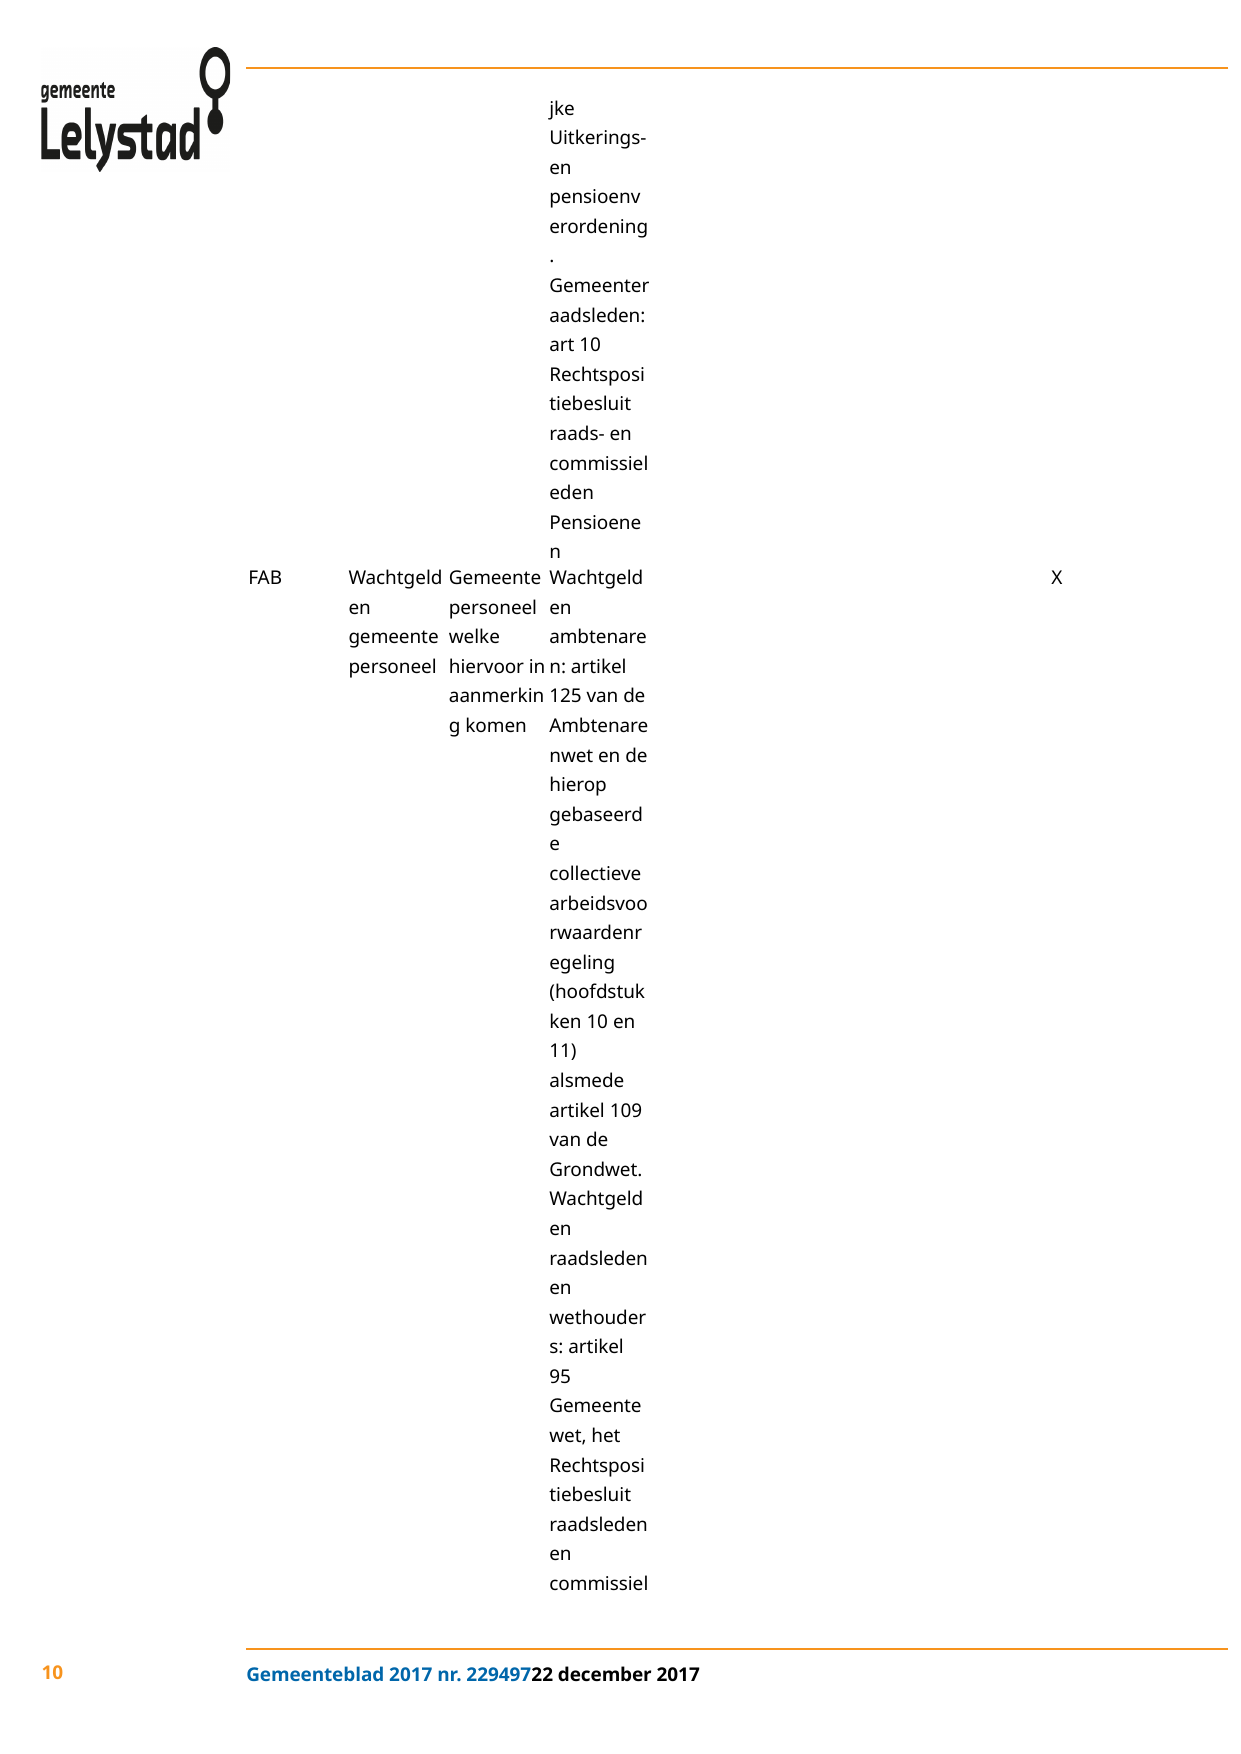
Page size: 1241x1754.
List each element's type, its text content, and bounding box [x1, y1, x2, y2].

table_cell [449, 95, 549, 564]
table_cell [850, 564, 951, 1596]
table_cell [850, 95, 951, 564]
table_cell Gemeentepersoneel welke hiervoor in aanmerking komen [449, 564, 549, 1596]
table_cell FAB [248, 564, 348, 1596]
table_cell Wachtgelden ambtenaren: artikel 125 van de Ambtenarenwet en de hierop gebaseerde collectieve arbeidsvoorwaardenregeling (hoofdstukken 10 en 11) alsmede artikel 109 van de Grondwet. Wachtgelden raadsleden en wethouders: artikel 95 Gemeentewet, het Rechtspositiebesluit raadsleden en commissiel [549, 564, 649, 1596]
table_cell [750, 564, 850, 1596]
picture [41, 47, 231, 172]
table_cell [248, 95, 348, 564]
table_cell [951, 95, 1051, 564]
table_cell [951, 564, 1051, 1596]
table_cell Wachtgelden gemeentepersoneel [348, 564, 449, 1596]
table_cell [650, 564, 750, 1596]
table_cell [1051, 95, 1152, 564]
table_cell X [1051, 564, 1152, 1596]
table_cell [348, 95, 449, 564]
table_cell [750, 95, 850, 564]
table_cell [650, 95, 750, 564]
table_cell jke Uitkerings- en pensioenverordening. Gemeenteraadsleden: art 10 Rechtspositiebesluit raads- en commissieleden Pensioenen [549, 95, 649, 564]
